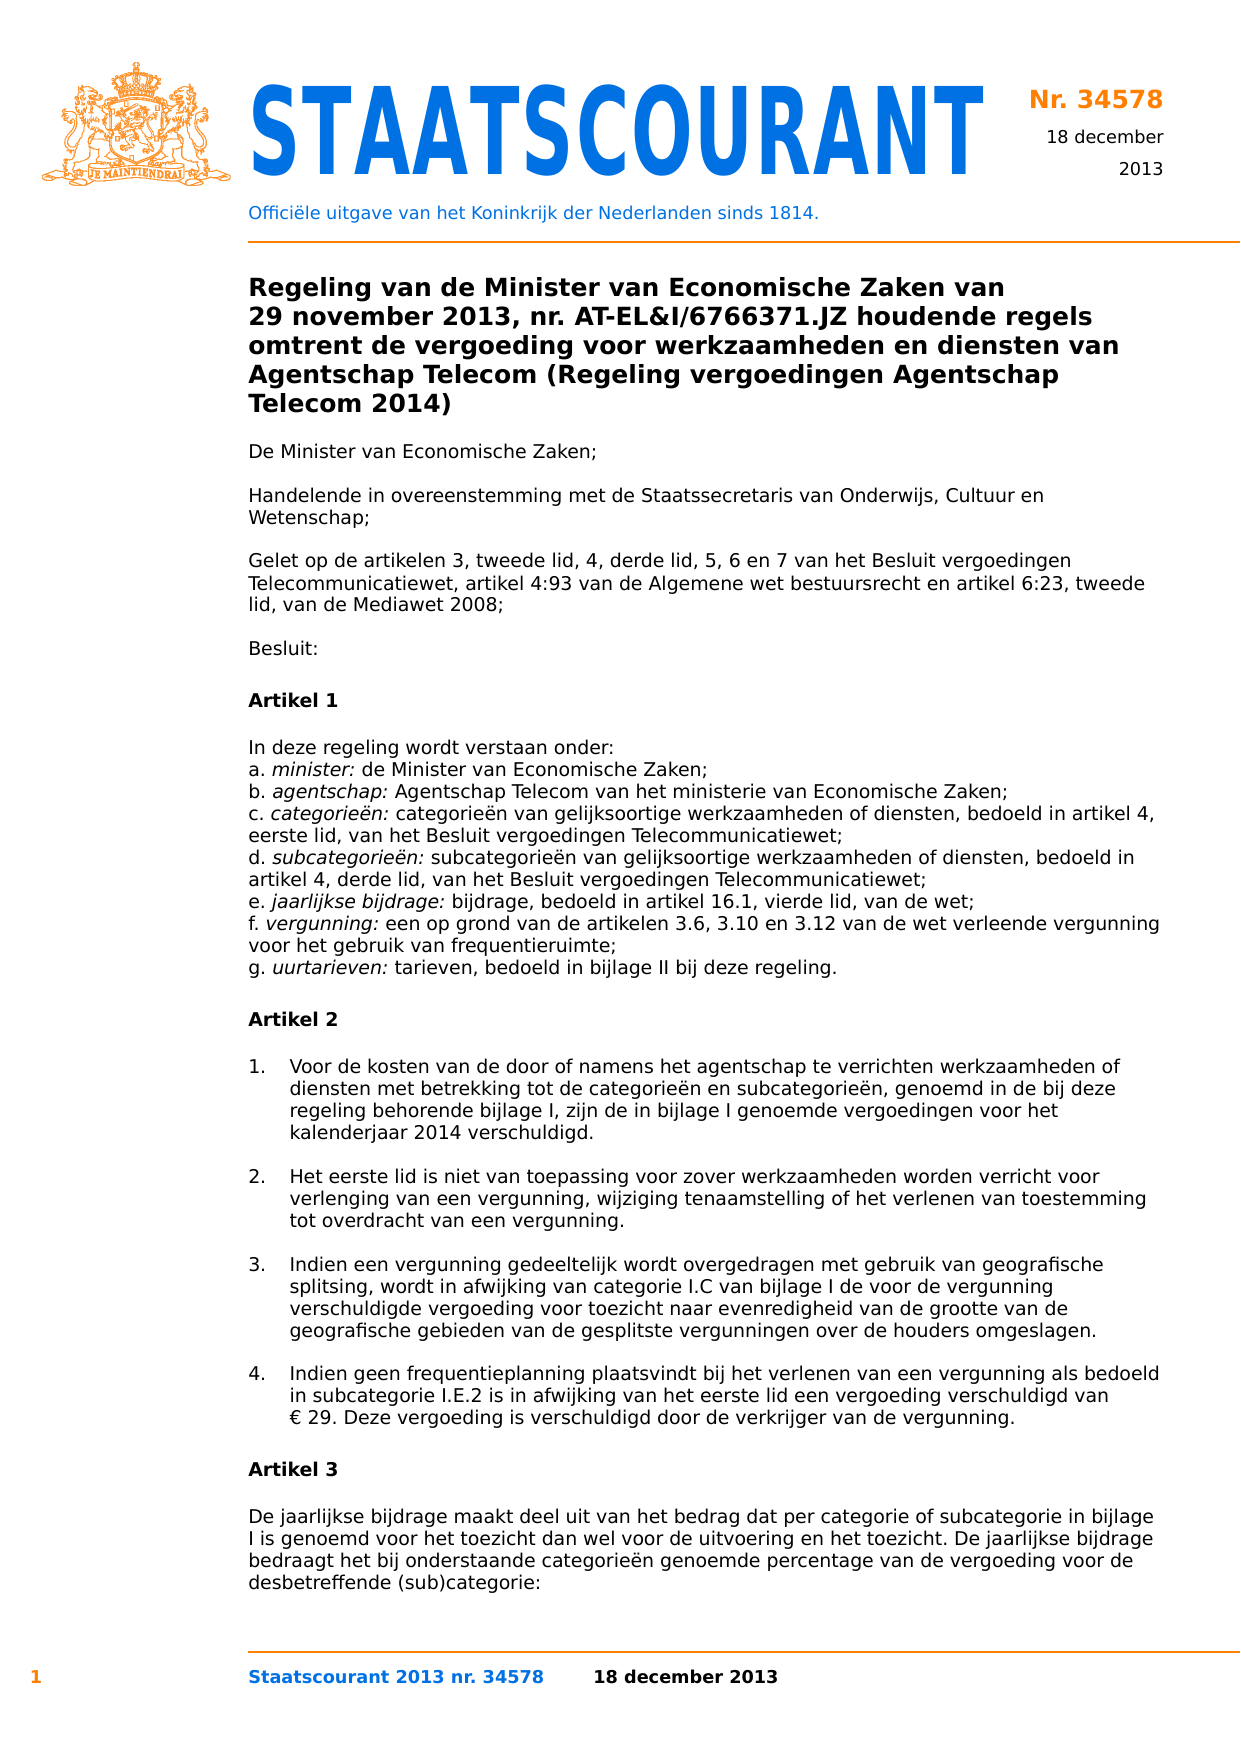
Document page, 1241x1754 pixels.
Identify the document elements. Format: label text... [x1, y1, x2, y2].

subtitle Artikel 1 [248, 690, 1163, 712]
table_cell Officiële uitgave van het Koninkrijk der Nederlanden sinds 1814. [248, 203, 1240, 241]
table_header [25, 62, 248, 241]
text In deze regeling wordt verstaan onder: [248, 737, 1163, 759]
text b. agentschap: Agentschap Telecom van het ministerie van Economische Zaken; [248, 781, 1163, 803]
text f. vergunning: een op grond van de artikelen 3.6, 3.10 en 3.12 van de wet verleende vergunning voor het gebruik van frequentieruimte; [248, 913, 1163, 957]
text Gelet op de artikelen 3, tweede lid, 4, derde lid, 5, 6 en 7 van het Besluit vergoedingen Telecommunicatiewet, artikel 4:93 van de Algemene wet bestuursrecht en artikel 6:23, tweede lid, van de Mediawet 2008; [248, 550, 1163, 616]
table_cell 18 december [998, 121, 1240, 153]
table_header STAATSCOURANT [248, 62, 998, 203]
subtitle Artikel 2 [248, 1009, 1163, 1031]
text a. minister: de Minister van Economische Zaken; [248, 759, 1163, 781]
text 2. Het eerste lid is niet van toepassing voor zover werkzaamheden worden verricht voor verlenging van een vergunning, wijziging tenaamstelling of het verlenen van toestemming tot overdracht van een vergunning. [248, 1166, 1163, 1232]
text Handelende in overeenstemming met de Staatssecretaris van Onderwijs, Cultuur en Wetenschap; [248, 484, 1163, 528]
subtitle Regeling van de Minister van Economische Zaken van 29 november 2013, nr. AT-EL&I/6766371.JZ houdende regels omtrent de vergoeding voor werkzaamheden en diensten van Agentschap Telecom (Regeling vergoedingen Agentschap Telecom 2014) [248, 273, 1163, 419]
table_header Nr. 34578 [998, 62, 1240, 121]
text Besluit: [248, 638, 1163, 660]
text d. subcategorieën: subcategorieën van gelijksoortige werkzaamheden of diensten, bedoeld in artikel 4, derde lid, van het Besluit vergoedingen Telecommunicatiewet; [248, 847, 1163, 891]
text 1. Voor de kosten van de door of namens het agentschap te verrichten werkzaamheden of diensten met betrekking tot de categorieën en subcategorieën, genoemd in de bij deze regeling behorende bijlage I, zijn de in bijlage I genoemde vergoedingen voor het kalenderjaar 2014 verschuldigd. [248, 1056, 1163, 1144]
text g. uurtarieven: tarieven, bedoeld in bijlage II bij deze regeling. [248, 957, 1163, 979]
text De jaarlijkse bijdrage maakt deel uit van het bedrag dat per categorie of subcategorie in bijlage I is genoemd voor het toezicht dan wel voor de uitvoering en het toezicht. De jaarlijkse bijdrage bedraagt het bij onderstaande categorieën genoemde percentage van de vergoeding voor de desbetreffende (sub)categorie: [248, 1506, 1163, 1594]
picture [41, 62, 231, 186]
table_cell 2013 [998, 153, 1240, 203]
text e. jaarlijkse bijdrage: bijdrage, bedoeld in artikel 16.1, vierde lid, van de wet; [248, 891, 1163, 913]
subtitle Artikel 3 [248, 1459, 1163, 1481]
text 4. Indien geen frequentieplanning plaatsvindt bij het verlenen van een vergunning als bedoeld in subcategorie I.E.2 is in afwijking van het eerste lid een vergoeding verschuldigd van € 29. Deze vergoeding is verschuldigd door de verkrijger van de vergunning. [248, 1363, 1163, 1429]
text c. categorieën: categorieën van gelijksoortige werkzaamheden of diensten, bedoeld in artikel 4, eerste lid, van het Besluit vergoedingen Telecommunicatiewet; [248, 803, 1163, 847]
text De Minister van Economische Zaken; [248, 441, 1163, 463]
text 3. Indien een vergunning gedeeltelijk wordt overgedragen met gebruik van geografische splitsing, wordt in afwijking van categorie I.C van bijlage I de voor de vergunning verschuldigde vergoeding voor toezicht naar evenredigheid van de grootte van de geografische gebieden van de gesplitste vergunningen over de houders omgeslagen. [248, 1253, 1163, 1341]
